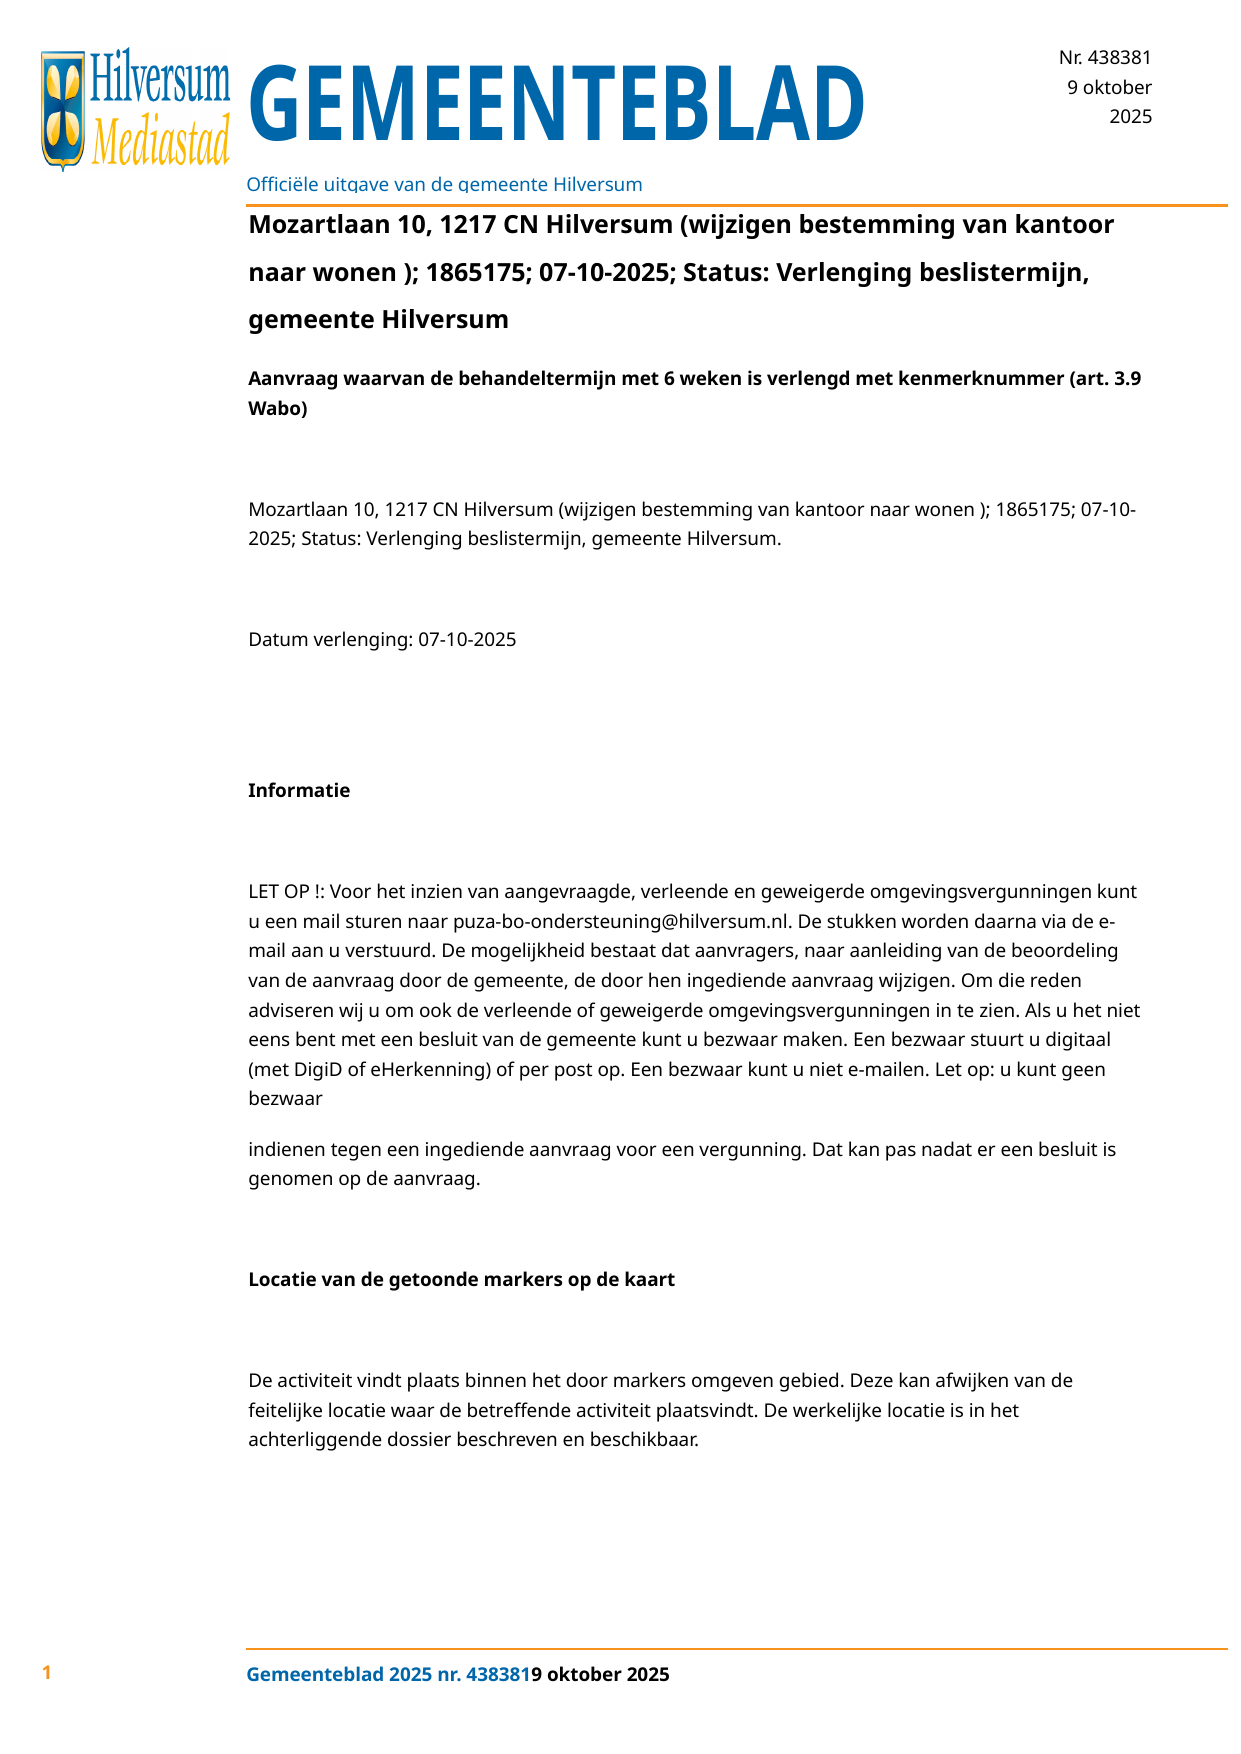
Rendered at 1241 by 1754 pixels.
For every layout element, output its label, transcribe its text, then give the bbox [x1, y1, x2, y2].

text Mozartlaan 10, 1217 CN Hilversum (wijzigen bestemming van kantoor naar wonen ); 1865175; 07-10-2025; Status: Verlenging beslistermijn, gemeente Hilversum. [248, 496, 1152, 551]
text Informatie [248, 778, 1152, 803]
text LET OP !: Voor het inzien van aangevraagde, verleende en geweigerde omgevingsvergunningen kunt u een mail sturen naar puza-bo-ondersteuning@hilversum.nl. De stukken worden daarna via de e-mail aan u verstuurd. De mogelijkheid bestaat dat aanvragers, naar aanleiding van de beoordeling van de aanvraag door de gemeente, de door hen ingediende aanvraag wijzigen. Om die reden adviseren wij u om ook de verleende of geweigerde omgevingsvergunningen in te zien. Als u het niet eens bent met een besluit van de gemeente kunt u bezwaar maken. Een bezwaar stuurt u digitaal (met DigiD of eHerkenning) of per post op. Een bezwaar kunt u niet e-mailen. Let op: u kunt geen bezwaar [248, 878, 1152, 1111]
picture [41, 47, 231, 172]
text indienen tegen een ingediende aanvraag voor een vergunning. Dat kan pas nadat er een besluit is genomen op de aanvraag. [248, 1136, 1152, 1191]
text Mozartlaan 10, 1217 CN Hilversum (wijzigen bestemming van kantoor naar wonen ); 1865175; 07-10-2025; Status: Verlenging beslistermijn, gemeente Hilversum [248, 207, 1152, 336]
text Datum verlenging: 07-10-2025 [248, 626, 1152, 652]
text Locatie van de getoonde markers op de kaart [248, 1266, 1152, 1292]
text De activiteit vindt plaats binnen het door markers omgeven gebied. Deze kan afwijken van de feitelijke locatie waar de betreffende activiteit plaatsvindt. De werkelijke locatie is in het achterliggende dossier beschreven en beschikbaar. [248, 1367, 1152, 1452]
text Aanvraag waarvan de behandeltermijn met 6 weken is verlengd met kenmerknummer (art. 3.9 Wabo) [248, 366, 1152, 421]
